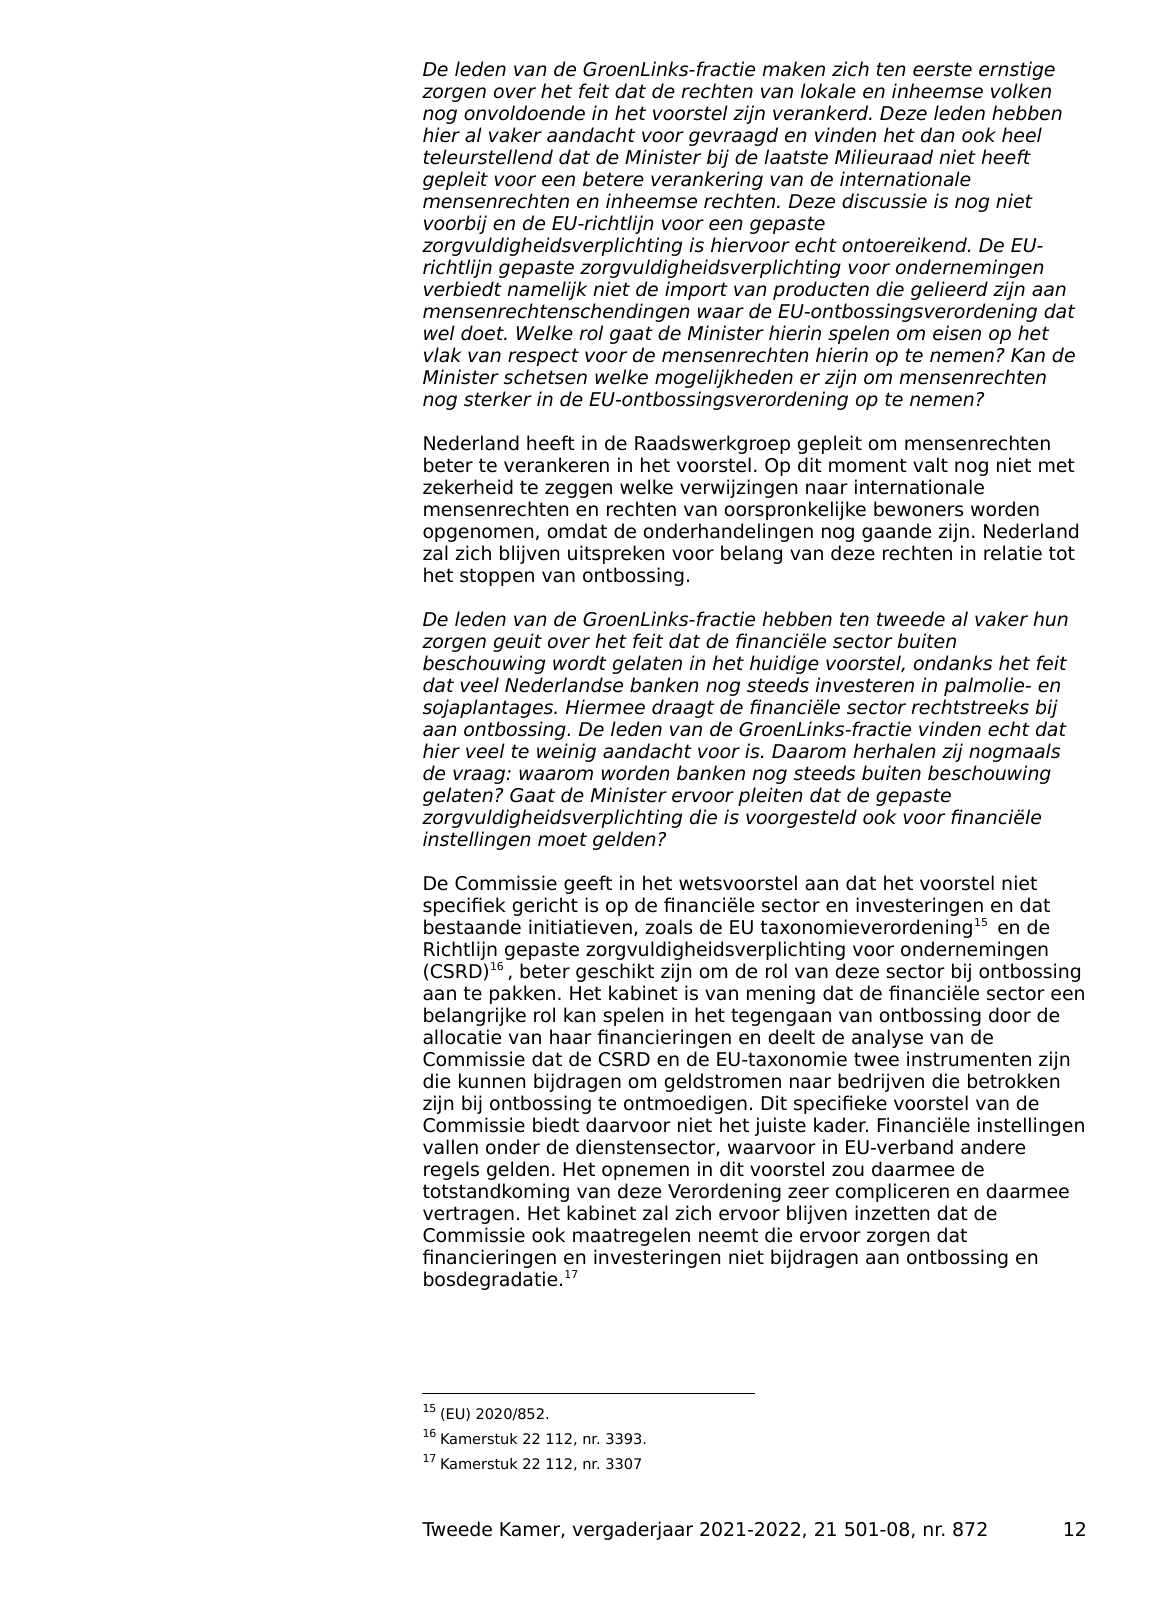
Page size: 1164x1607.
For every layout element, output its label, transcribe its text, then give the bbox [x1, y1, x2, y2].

text Nederland heeft in de Raadswerkgroep gepleit om mensenrechten beter te verankeren in het voorstel. Op dit moment valt nog niet met zekerheid te zeggen welke verwijzingen naar internationale mensenrechten en rechten van oorspronkelijke bewoners worden opgenomen, omdat de onderhandelingen nog gaande zijn. Nederland zal zich blijven uitspreken voor belang van deze rechten in relatie tot het stoppen van ontbossing. [422, 433, 1087, 587]
text Kamerstuk 22 112, nr. 3393. [422, 1427, 1087, 1449]
text De leden van de GroenLinks-fractie maken zich ten eerste ernstige zorgen over het feit dat de rechten van lokale en inheemse volken nog onvoldoende in het voorstel zijn verankerd. Deze leden hebben hier al vaker aandacht voor gevraagd en vinden het dan ook heel teleurstellend dat de Minister bij de laatste Milieuraad niet heeft gepleit voor een betere verankering van de internationale mensenrechten en inheemse rechten. Deze discussie is nog niet voorbij en de EU-richtlijn voor een gepaste zorgvuldigheidsverplichting is hiervoor echt ontoereikend. De EU-richtlijn gepaste zorgvuldigheidsverplichting voor ondernemingen verbiedt namelijk niet de import van producten die gelieerd zijn aan mensenrechtenschendingen waar de EU-ontbossingsverordening dat wel doet. Welke rol gaat de Minister hierin spelen om eisen op het vlak van respect voor de mensenrechten hierin op te nemen? Kan de Minister schetsen welke mogelijkheden er zijn om mensenrechten nog sterker in de EU-ontbossingsverordening op te nemen? [422, 59, 1087, 411]
text De Commissie geeft in het wetsvoorstel aan dat het voorstel niet specifiek gericht is op de financiële sector en investeringen en dat bestaande initiatieven, zoals de EU taxonomieverordening en de Richtlijn gepaste zorgvuldigheidsverplichting voor ondernemingen (CSRD), beter geschikt zijn om de rol van deze sector bij ontbossing aan te pakken. Het kabinet is van mening dat de financiële sector een belangrijke rol kan spelen in het tegengaan van ontbossing door de allocatie van haar financieringen en deelt de analyse van de Commissie dat de CSRD en de EU-taxonomie twee instrumenten zijn die kunnen bijdragen om geldstromen naar bedrijven die betrokken zijn bij ontbossing te ontmoedigen. Dit specifieke voorstel van de Commissie biedt daarvoor niet het juiste kader. Financiële instellingen vallen onder de dienstensector, waarvoor in EU-verband andere regels gelden. Het opnemen in dit voorstel zou daarmee de totstandkoming van deze Verordening zeer compliceren en daarmee vertragen. Het kabinet zal zich ervoor blijven inzetten dat de Commissie ook maatregelen neemt die ervoor zorgen dat financieringen en investeringen niet bijdragen aan ontbossing en bosdegradatie. [422, 873, 1087, 1291]
text De leden van de GroenLinks-fractie hebben ten tweede al vaker hun zorgen geuit over het feit dat de financiële sector buiten beschouwing wordt gelaten in het huidige voorstel, ondanks het feit dat veel Nederlandse banken nog steeds investeren in palmolie- en sojaplantages. Hiermee draagt de financiële sector rechtstreeks bij aan ontbossing. De leden van de GroenLinks-fractie vinden echt dat hier veel te weinig aandacht voor is. Daarom herhalen zij nogmaals de vraag: waarom worden banken nog steeds buiten beschouwing gelaten? Gaat de Minister ervoor pleiten dat de gepaste zorgvuldigheidsverplichting die is voorgesteld ook voor financiële instellingen moet gelden? [422, 609, 1087, 851]
text Kamerstuk 22 112, nr. 3307 [422, 1452, 1087, 1474]
text (EU) 2020/852. [422, 1402, 1087, 1424]
